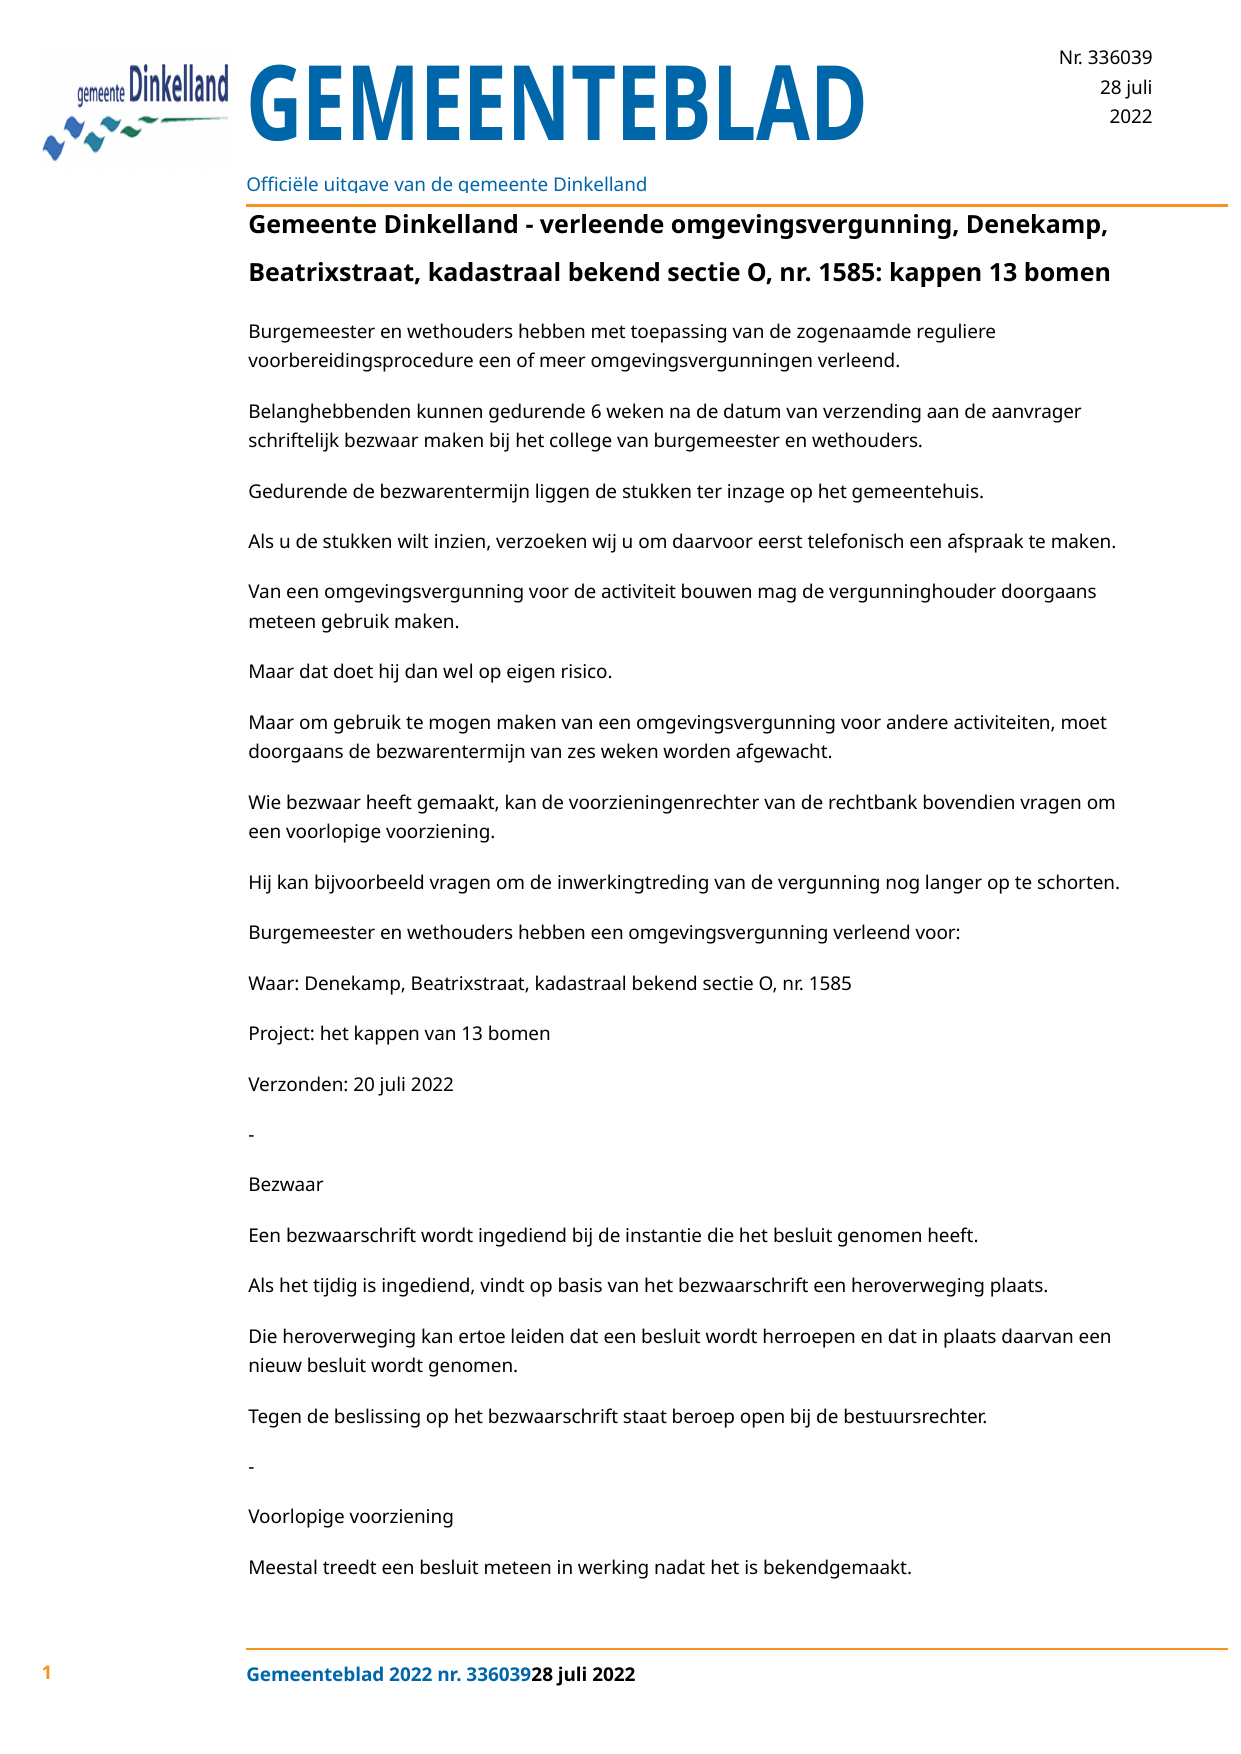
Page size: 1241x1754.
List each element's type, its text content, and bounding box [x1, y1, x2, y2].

text Verzonden: 20 juli 2022 [248, 1071, 1152, 1097]
text Gedurende de bezwarentermijn liggen de stukken ter inzage op het gemeentehuis. [248, 478, 1152, 504]
text Meestal treedt een besluit meteen in werking nadat het is bekendgemaakt. [248, 1554, 1152, 1580]
text Een bezwaarschrift wordt ingediend bij de instantie die het besluit genomen heeft. [248, 1222, 1152, 1248]
text - [248, 1121, 1152, 1147]
text Project: het kappen van 13 bomen [248, 1020, 1152, 1046]
text Tegen de beslissing op het bezwaarschrift staat beroep open bij de bestuursrechter. [248, 1403, 1152, 1429]
text Gemeente Dinkelland - verleende omgevingsvergunning, Denekamp, Beatrixstraat, kadastraal bekend sectie O, nr. 1585: kappen 13 bomen [248, 207, 1152, 288]
text Die heroverweging kan ertoe leiden dat een besluit wordt herroepen en dat in plaats daarvan een nieuw besluit wordt genomen. [248, 1323, 1152, 1378]
text Als het tijdig is ingediend, vindt op basis van het bezwaarschrift een heroverweging plaats. [248, 1272, 1152, 1298]
text Burgemeester en wethouders hebben een omgevingsvergunning verleend voor: [248, 919, 1152, 945]
text Van een omgevingsvergunning voor de activiteit bouwen mag de vergunninghouder doorgaans meteen gebruik maken. [248, 579, 1152, 634]
text Wie bezwaar heeft gemaakt, kan de voorzieningenrechter van de rechtbank bovendien vragen om een voorlopige voorziening. [248, 789, 1152, 844]
text Bezwaar [248, 1172, 1152, 1197]
text Belanghebbenden kunnen gedurende 6 weken na de datum van verzending aan de aanvrager schriftelijk bezwaar maken bij het college van burgemeester en wethouders. [248, 398, 1152, 453]
text Hij kan bijvoorbeeld vragen om de inwerkingtreding van de vergunning nog langer op te schorten. [248, 869, 1152, 895]
picture [41, 47, 231, 172]
text Voorlopige voorziening [248, 1504, 1152, 1529]
text Maar om gebruik te mogen maken van een omgevingsvergunning voor andere activiteiten, moet doorgaans de bezwarentermijn van zes weken worden afgewacht. [248, 709, 1152, 764]
text Burgemeester en wethouders hebben met toepassing van de zogenaamde reguliere voorbereidingsprocedure een of meer omgevingsvergunningen verleend. [248, 318, 1152, 373]
text Waar: Denekamp, Beatrixstraat, kadastraal bekend sectie O, nr. 1585 [248, 970, 1152, 996]
text Als u de stukken wilt inzien, verzoeken wij u om daarvoor eerst telefonisch een afspraak te maken. [248, 528, 1152, 554]
text - [248, 1453, 1152, 1479]
text Maar dat doet hij dan wel op eigen risico. [248, 659, 1152, 684]
